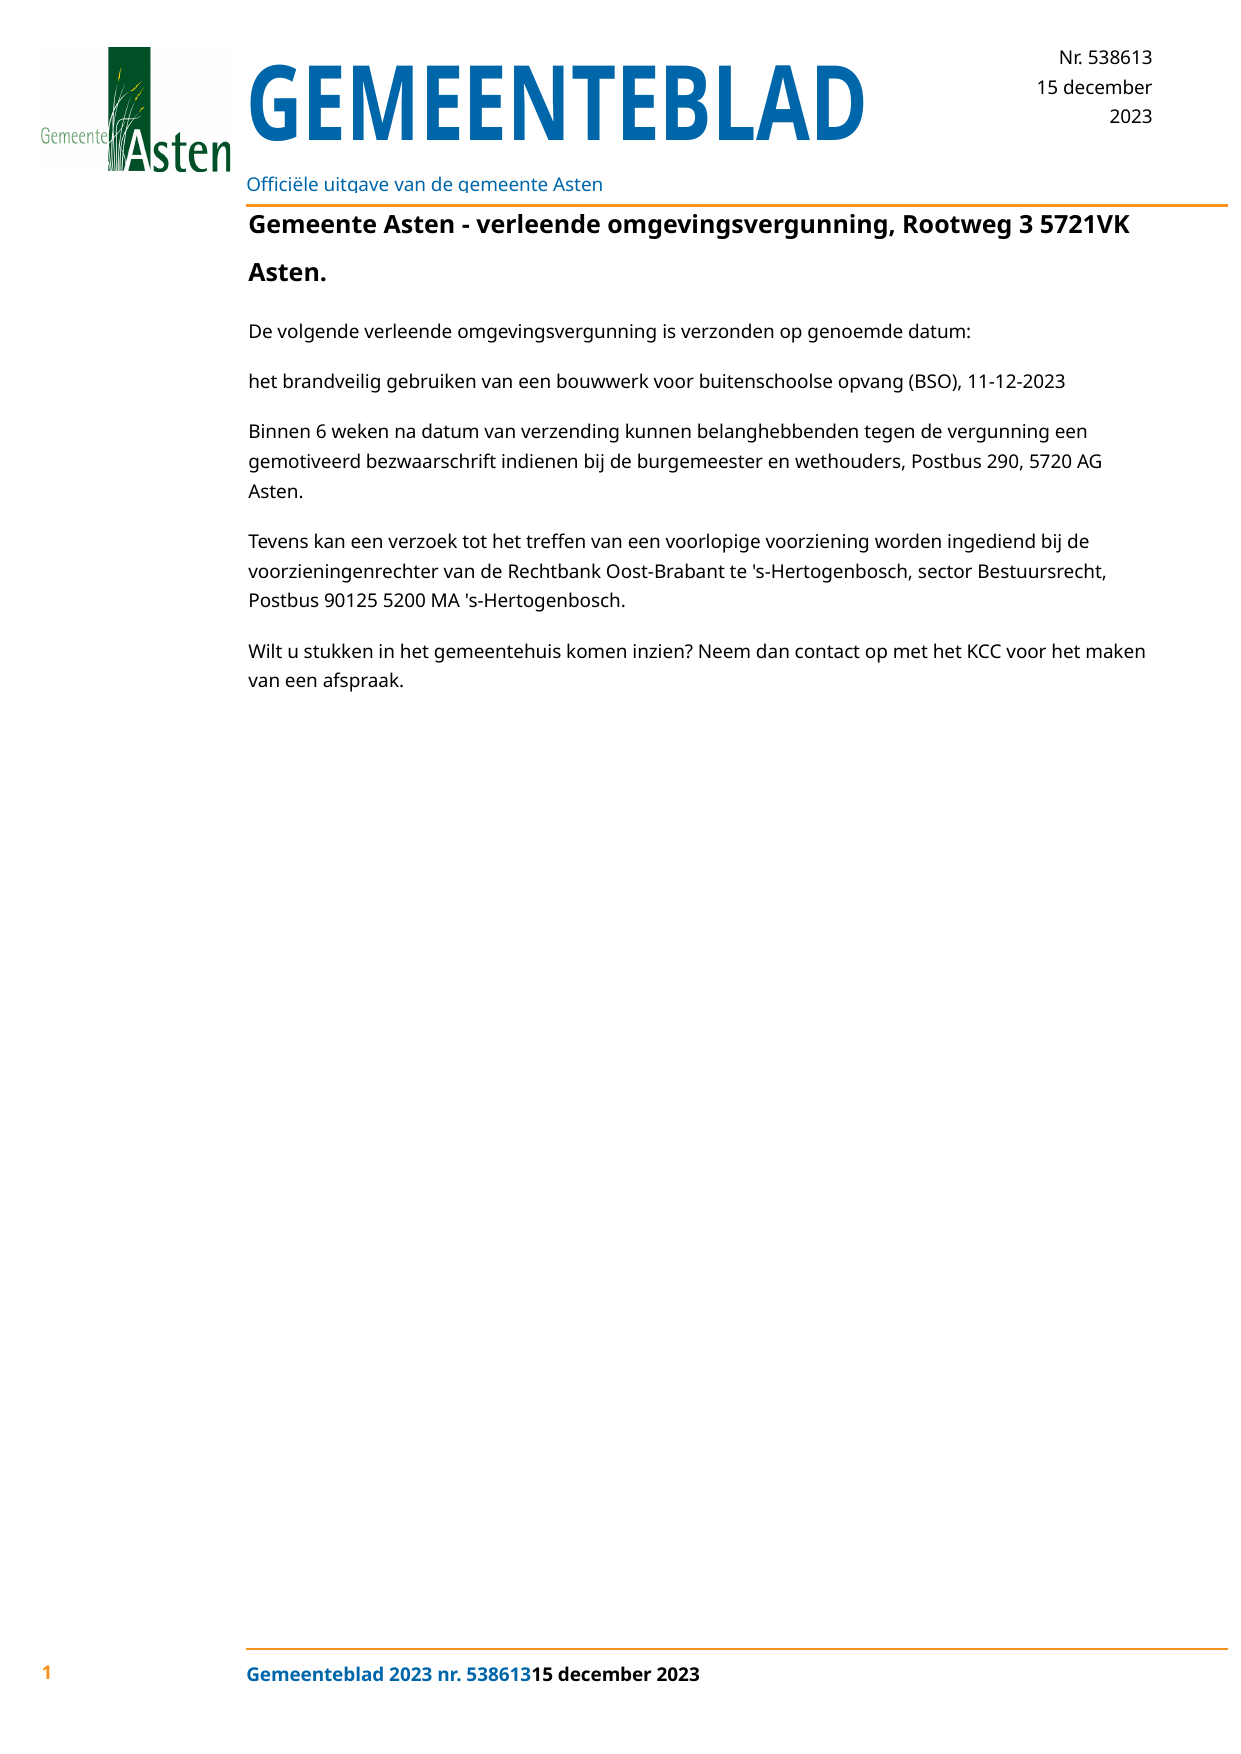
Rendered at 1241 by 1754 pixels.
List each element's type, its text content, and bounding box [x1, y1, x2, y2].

text het brandveilig gebruiken van een bouwwerk voor buitenschoolse opvang (BSO), 11-12-2023 [248, 368, 1152, 394]
picture [41, 47, 231, 172]
text Tevens kan een verzoek tot het treffen van een voorlopige voorziening worden ingediend bij de voorzieningenrechter van de Rechtbank Oost-Brabant te 's-Hertogenbosch, sector Bestuursrecht, Postbus 90125 5200 MA 's-Hertogenbosch. [248, 528, 1152, 613]
text De volgende verleende omgevingsvergunning is verzonden op genoemde datum: [248, 318, 1152, 344]
text Gemeente Asten - verleende omgevingsvergunning, Rootweg 3 5721VK Asten. [248, 207, 1152, 288]
text Binnen 6 weken na datum van verzending kunnen belanghebbenden tegen de vergunning een gemotiveerd bezwaarschrift indienen bij de burgemeester en wethouders, Postbus 290, 5720 AG Asten. [248, 419, 1152, 504]
text Wilt u stukken in het gemeentehuis komen inzien? Neem dan contact op met het KCC voor het maken van een afspraak. [248, 638, 1152, 693]
